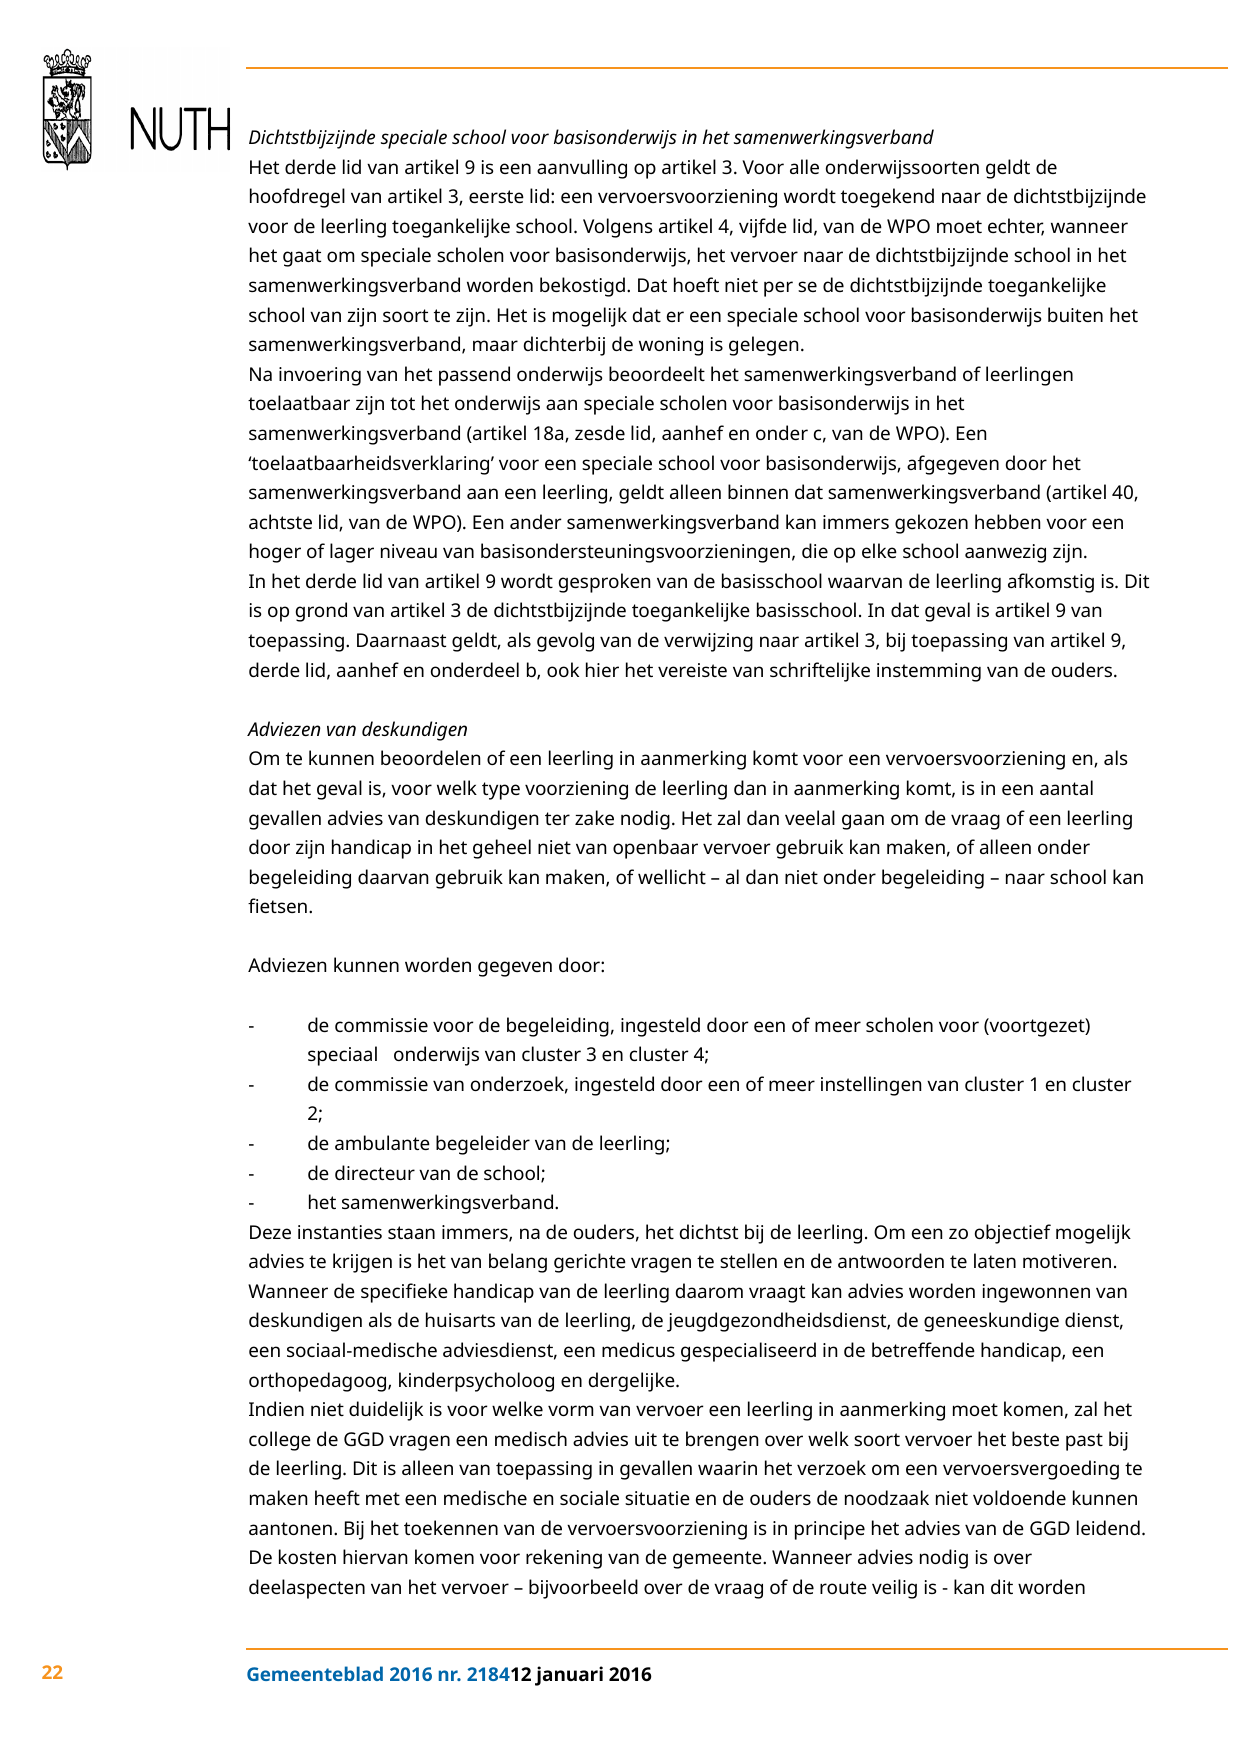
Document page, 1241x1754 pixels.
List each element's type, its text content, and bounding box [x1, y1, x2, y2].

text Om te kunnen beoordelen of een leerling in aanmerking komt voor een vervoersvoorziening en, als dat het geval is, voor welk type voorziening de leerling dan in aanmerking komt, is in een aantal gevallen advies van deskundigen ter zake nodig. Het zal dan veelal gaan om de vraag of een leerling door zijn handicap in het geheel niet van openbaar vervoer gebruik kan maken, of alleen onder begeleiding daarvan gebruik kan maken, of wellicht – al dan niet onder begeleiding – naar school kan fietsen. [248, 746, 1152, 919]
text Adviezen kunnen worden gegeven door: [248, 953, 1152, 978]
list de directeur van de school; [248, 1160, 1152, 1186]
text Het derde lid van artikel 9 is een aanvulling op artikel 3. Voor alle onderwijssoorten geldt de hoofdregel van artikel 3, eerste lid: een vervoersvoorziening wordt toegekend naar de dichtstbijzijnde voor de leerling toegankelijke school. Volgens artikel 4, vijfde lid, van de WPO moet echter, wanneer het gaat om speciale scholen voor basisonderwijs, het vervoer naar de dichtstbijzijnde school in het samenwerkingsverband worden bekostigd. Dat hoeft niet per se de dichtstbijzijnde toegankelijke school van zijn soort te zijn. Het is mogelijk dat er een speciale school voor basisonderwijs buiten het samenwerkingsverband, maar dichterbij de woning is gelegen. [248, 154, 1152, 357]
text Dichtstbijzijnde speciale school voor basisonderwijs in het samenwerkingsverband [248, 124, 1152, 150]
list de ambulante begeleider van de leerling; [248, 1130, 1152, 1156]
text De kosten hiervan komen voor rekening van de gemeente. Wanneer advies nodig is over deelaspecten van het vervoer – bijvoorbeeld over de vraag of de route veilig is - kan dit worden [248, 1544, 1152, 1600]
text Adviezen van deskundigen [248, 716, 1152, 742]
text Deze instanties staan immers, na de ouders, het dichtst bij de leerling. Om een zo objectief mogelijk advies te krijgen is het van belang gerichte vragen te stellen en de antwoorden te laten motiveren. Wanneer de specifieke handicap van de leerling daarom vraagt kan advies worden ingewonnen van deskundigen als de huisarts van de leerling, de jeugdgezondheidsdienst, de geneeskundige dienst, een sociaal-medische adviesdienst, een medicus gespecialiseerd in de betreffende handicap, een orthopedagoog, kinderpsycholoog en dergelijke. [248, 1219, 1152, 1393]
list de commissie van onderzoek, ingesteld door een of meer instellingen van cluster 1 en cluster 2; [248, 1071, 1152, 1126]
text Indien niet duidelijk is voor welke vorm van vervoer een leerling in aanmerking moet komen, zal het college de GGD vragen een medisch advies uit te brengen over welk soort vervoer het beste past bij de leerling. Dit is alleen van toepassing in gevallen waarin het verzoek om een vervoersvergoeding te maken heeft met een medische en sociale situatie en de ouders de noodzaak niet voldoende kunnen aantonen. Bij het toekennen van de vervoersvoorziening is in principe het advies van de GGD leidend. [248, 1396, 1152, 1541]
list het samenwerkingsverband. [248, 1189, 1152, 1215]
text Na invoering van het passend onderwijs beoordeelt het samenwerkingsverband of leerlingen toelaatbaar zijn tot het onderwijs aan speciale scholen voor basisonderwijs in het samenwerkingsverband (artikel 18a, zesde lid, aanhef en onder c, van de WPO). Een ‘toelaatbaarheidsverklaring’ voor een speciale school voor basisonderwijs, afgegeven door het samenwerkingsverband aan een leerling, geldt alleen binnen dat samenwerkingsverband (artikel 40, achtste lid, van de WPO). Een ander samenwerkingsverband kan immers gekozen hebben voor een hoger of lager niveau van basisondersteuningsvoorzieningen, die op elke school aanwezig zijn. [248, 361, 1152, 564]
list de commissie voor de begeleiding, ingesteld door een of meer scholen voor (voortgezet) speciaal onderwijs van cluster 3 en cluster 4; [248, 1012, 1152, 1067]
text In het derde lid van artikel 9 wordt gesproken van de basisschool waarvan de leerling afkomstig is. Dit is op grond van artikel 3 de dichtstbijzijnde toegankelijke basisschool. In dat geval is artikel 9 van toepassing. Daarnaast geldt, als gevolg van de verwijzing naar artikel 3, bij toepassing van artikel 9, derde lid, aanhef en onderdeel b, ook hier het vereiste van schriftelijke instemming van de ouders. [248, 568, 1152, 683]
picture [41, 47, 231, 172]
